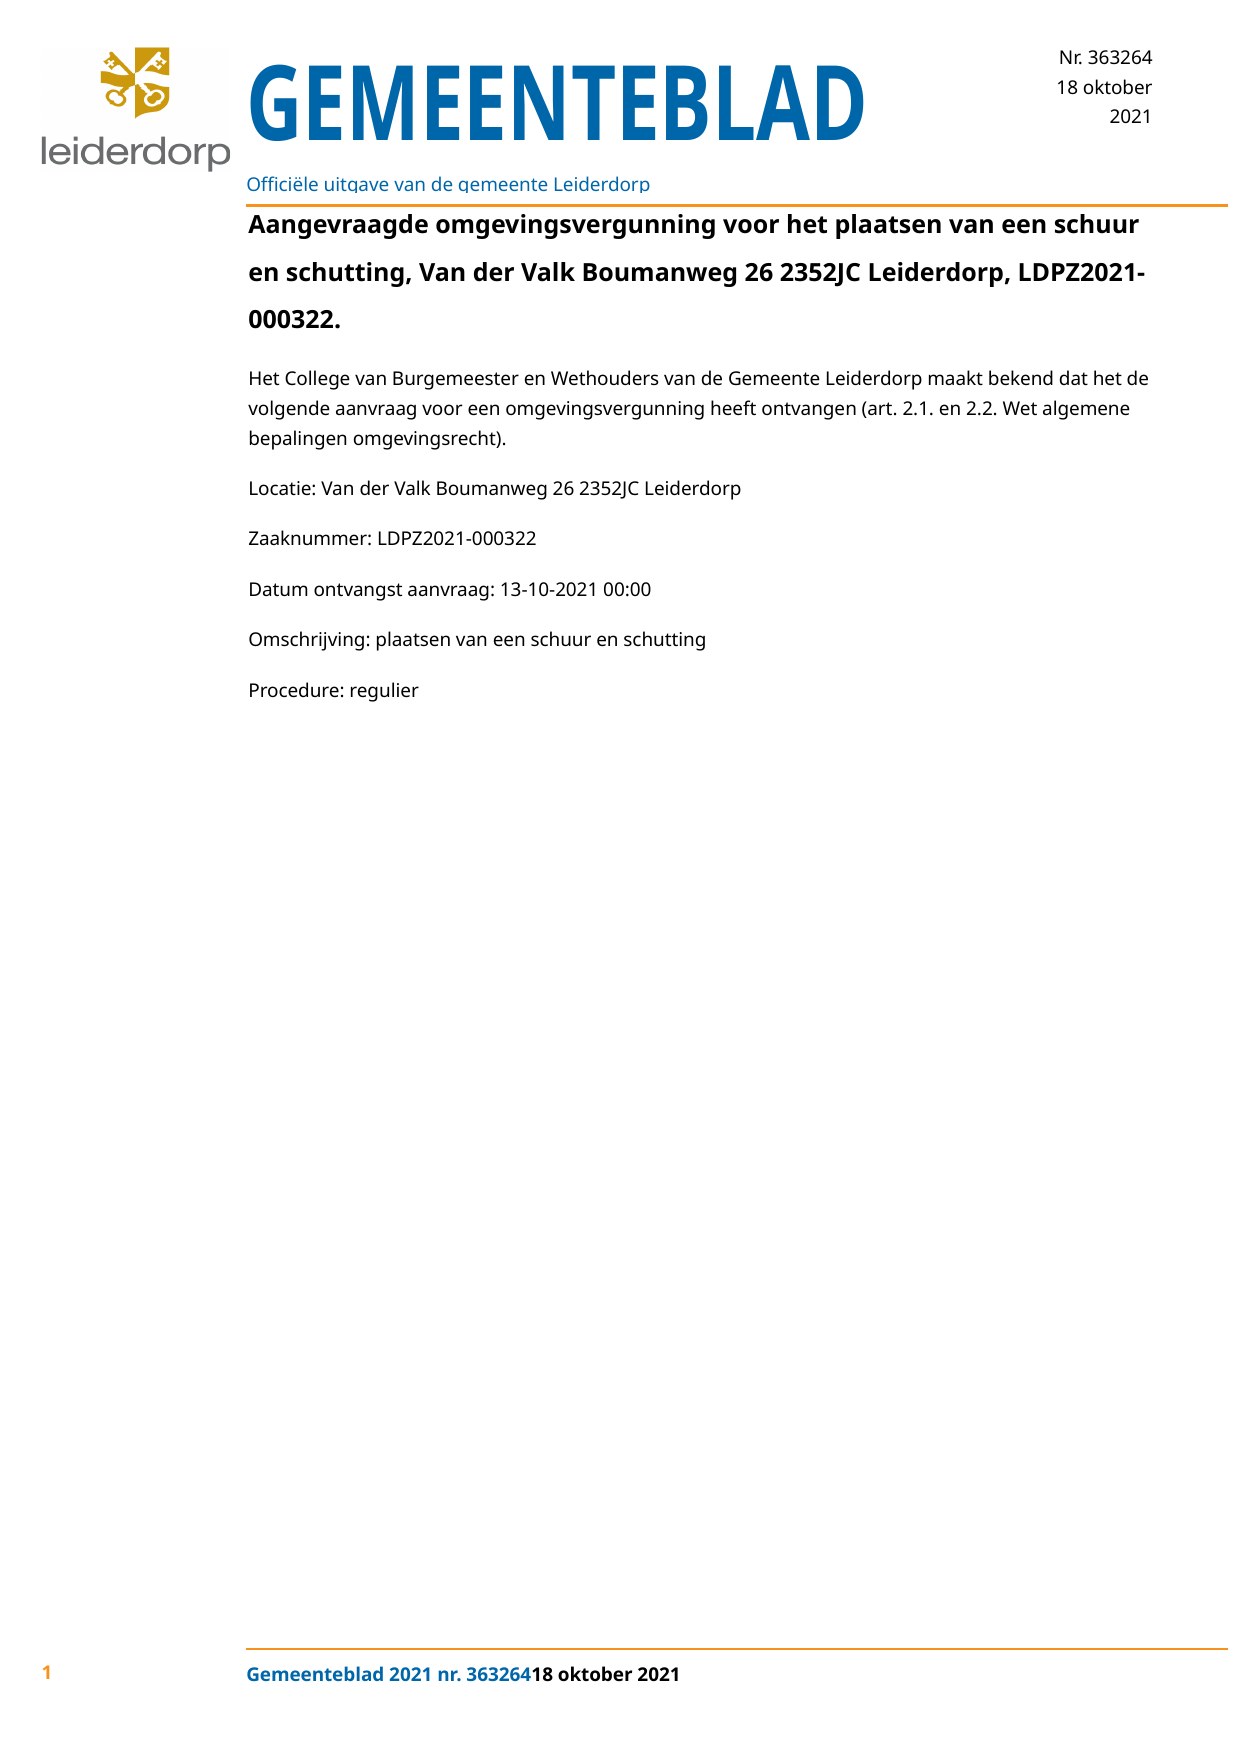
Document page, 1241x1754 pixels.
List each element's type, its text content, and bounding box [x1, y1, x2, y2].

text Zaaknummer: LDPZ2021-000322 [248, 526, 1152, 551]
picture [41, 47, 231, 172]
text Aangevraagde omgevingsvergunning voor het plaatsen van een schuur en schutting, Van der Valk Boumanweg 26 2352JC Leiderdorp, LDPZ2021-000322. [248, 207, 1152, 336]
text Het College van Burgemeester en Wethouders van de Gemeente Leiderdorp maakt bekend dat het de volgende aanvraag voor een omgevingsvergunning heeft ontvangen (art. 2.1. en 2.2. Wet algemene bepalingen omgevingsrecht). [248, 366, 1152, 450]
text Datum ontvangst aanvraag: 13-10-2021 00:00 [248, 576, 1152, 602]
text Locatie: Van der Valk Boumanweg 26 2352JC Leiderdorp [248, 475, 1152, 501]
text Omschrijving: plaatsen van een schuur en schutting [248, 626, 1152, 652]
text Procedure: regulier [248, 677, 1152, 702]
